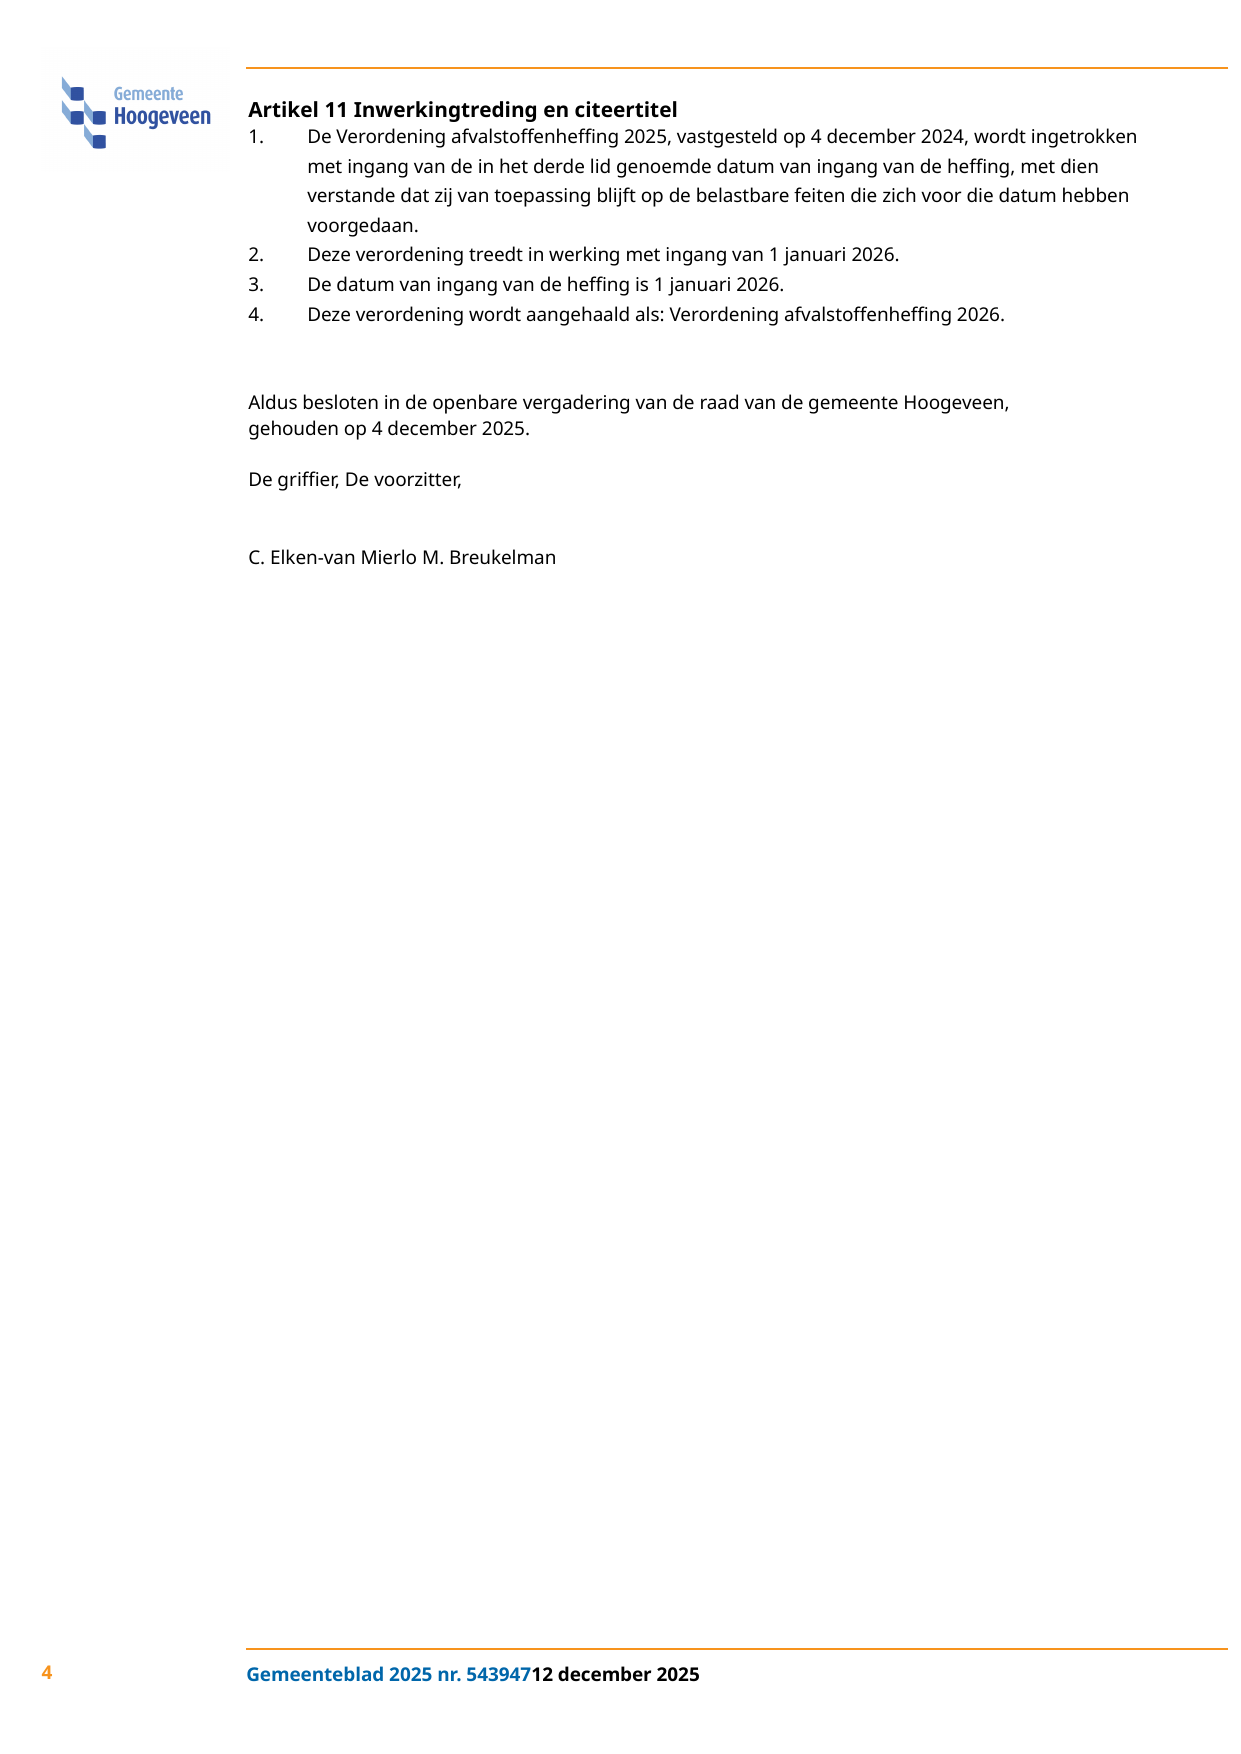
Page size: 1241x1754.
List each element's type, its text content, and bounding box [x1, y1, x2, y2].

text C. Elken-van Mierlo M. Breukelman [248, 544, 1152, 569]
text Artikel 11 Inwerkingtreding en citeertitel [248, 95, 1152, 123]
list De Verordening afvalstoffenheffing 2025, vastgesteld op 4 december 2024, wordt ingetrokken met ingang van de in het derde lid genoemde datum van ingang van de heffing, met dien verstande dat zij van toepassing blijft op de belastbare feiten die zich voor die datum hebben voorgedaan. [248, 123, 1152, 238]
list Deze verordening treedt in werking met ingang van 1 januari 2026. [248, 242, 1152, 267]
list Deze verordening wordt aangehaald als: Verordening afvalstoffenheffing 2026. [248, 301, 1152, 326]
list De datum van ingang van de heffing is 1 januari 2026. [248, 271, 1152, 297]
picture [41, 47, 231, 172]
text Aldus besloten in de openbare vergadering van de raad van de gemeente Hoogeveen, [248, 389, 1152, 415]
text De griffier, De voorzitter, [248, 467, 1152, 492]
text gehouden op 4 december 2025. [248, 415, 1152, 441]
